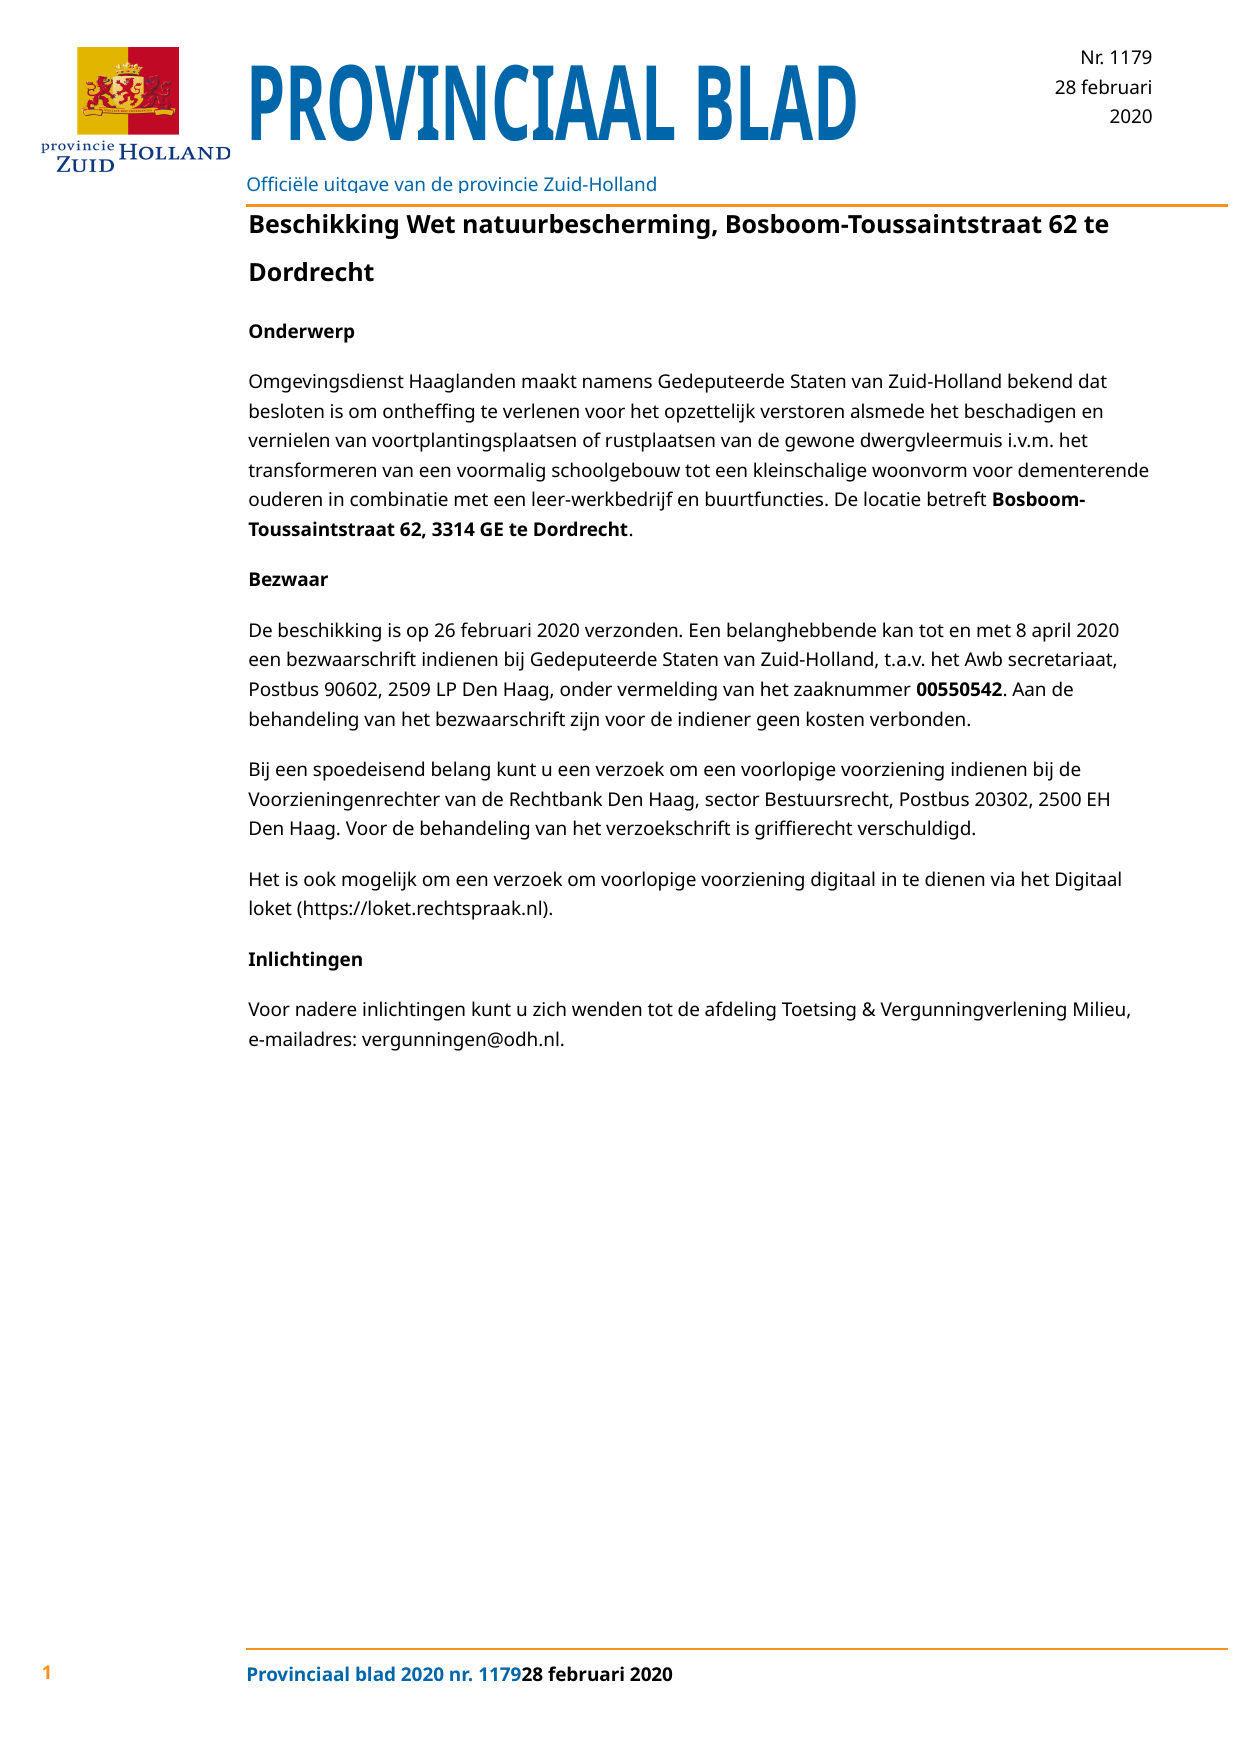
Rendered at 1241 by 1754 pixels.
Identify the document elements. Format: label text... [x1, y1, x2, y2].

text Voor nadere inlichtingen kunt u zich wenden tot de afdeling Toetsing & Vergunningverlening Milieu, e-mailadres: vergunningen@odh.nl. [248, 996, 1152, 1052]
text Bezwaar [248, 567, 1152, 592]
picture [41, 47, 231, 172]
text Beschikking Wet natuurbescherming, Bosboom-Toussaintstraat 62 te Dordrecht [248, 207, 1152, 288]
text Inlichtingen [248, 946, 1152, 972]
text Onderwerp [248, 318, 1152, 344]
text De beschikking is op 26 februari 2020 verzonden. Een belanghebbende kan tot en met 8 april 2020 een bezwaarschrift indienen bij Gedeputeerde Staten van Zuid-Holland, t.a.v. het Awb secretariaat, Postbus 90602, 2509 LP Den Haag, onder vermelding van het zaaknummer 00550542. Aan de behandeling van het bezwaarschrift zijn voor de indiener geen kosten verbonden. [248, 617, 1152, 732]
text Bij een spoedeisend belang kunt u een verzoek om een voorlopige voorziening indienen bij de Voorzieningenrechter van de Rechtbank Den Haag, sector Bestuursrecht, Postbus 20302, 2500 EH Den Haag. Voor de behandeling van het verzoekschrift is griffierecht verschuldigd. [248, 756, 1152, 841]
text Het is ook mogelijk om een verzoek om voorlopige voorziening digitaal in te dienen via het Digitaal loket (https://loket.rechtspraak.nl). [248, 866, 1152, 921]
text Omgevingsdienst Haaglanden maakt namens Gedeputeerde Staten van Zuid-Holland bekend dat besloten is om ontheffing te verlenen voor het opzettelijk verstoren alsmede het beschadigen en vernielen van voortplantingsplaatsen of rustplaatsen van de gewone dwergvleermuis i.v.m. het transformeren van een voormalig schoolgebouw tot een kleinschalige woonvorm voor dementerende ouderen in combinatie met een leer-werkbedrijf en buurtfuncties. De locatie betreft Bosboom-Toussaintstraat 62, 3314 GE te Dordrecht. [248, 368, 1152, 542]
